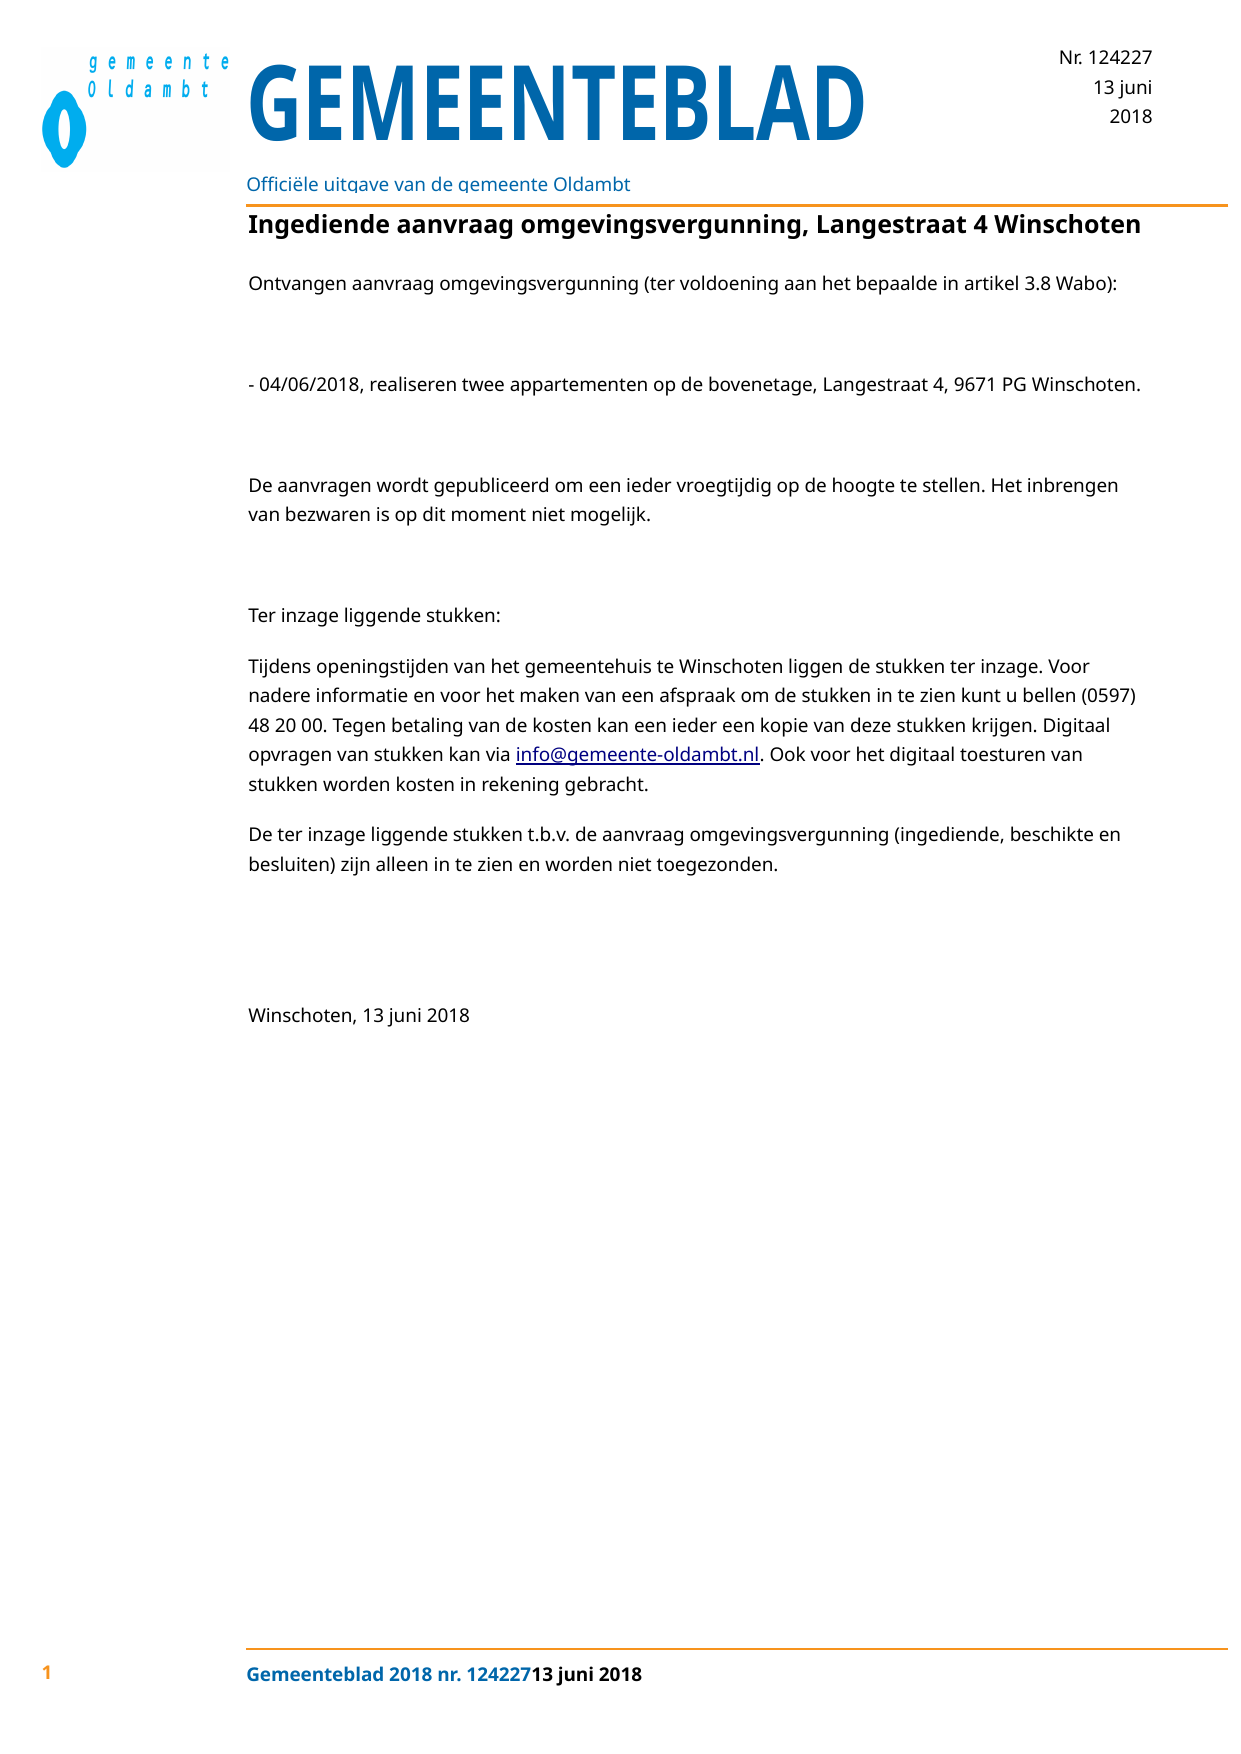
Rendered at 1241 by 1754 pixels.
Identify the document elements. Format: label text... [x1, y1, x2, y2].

text De ter inzage liggende stukken t.b.v. de aanvraag omgevingsvergunning (ingediende, beschikte en besluiten) zijn alleen in te zien en worden niet toegezonden. [248, 822, 1152, 877]
text Winschoten, 13 juni 2018 [248, 1002, 1152, 1028]
picture [41, 47, 231, 172]
text De aanvragen wordt gepubliceerd om een ieder vroegtijdig op de hoogte te stellen. Het inbrengen van bezwaren is op dit moment niet mogelijk. [248, 472, 1152, 527]
text Ontvangen aanvraag omgevingsvergunning (ter voldoening aan het bepaalde in artikel 3.8 Wabo): [248, 270, 1152, 296]
text - 04/06/2018, realiseren twee appartementen op de bovenetage, Langestraat 4, 9671 PG Winschoten. [248, 371, 1152, 397]
text Ter inzage liggende stukken: [248, 602, 1152, 628]
text Ingediende aanvraag omgevingsvergunning, Langestraat 4 Winschoten [248, 207, 1152, 241]
text Tijdens openingstijden van het gemeentehuis te Winschoten liggen de stukken ter inzage. Voor nadere informatie en voor het maken van een afspraak om de stukken in te zien kunt u bellen (0597) 48 20 00. Tegen betaling van de kosten kan een ieder een kopie van deze stukken krijgen. Digitaal opvragen van stukken kan via info@gemeente-oldambt.nl. Ook voor het digitaal toesturen van stukken worden kosten in rekening gebracht. [248, 653, 1152, 797]
